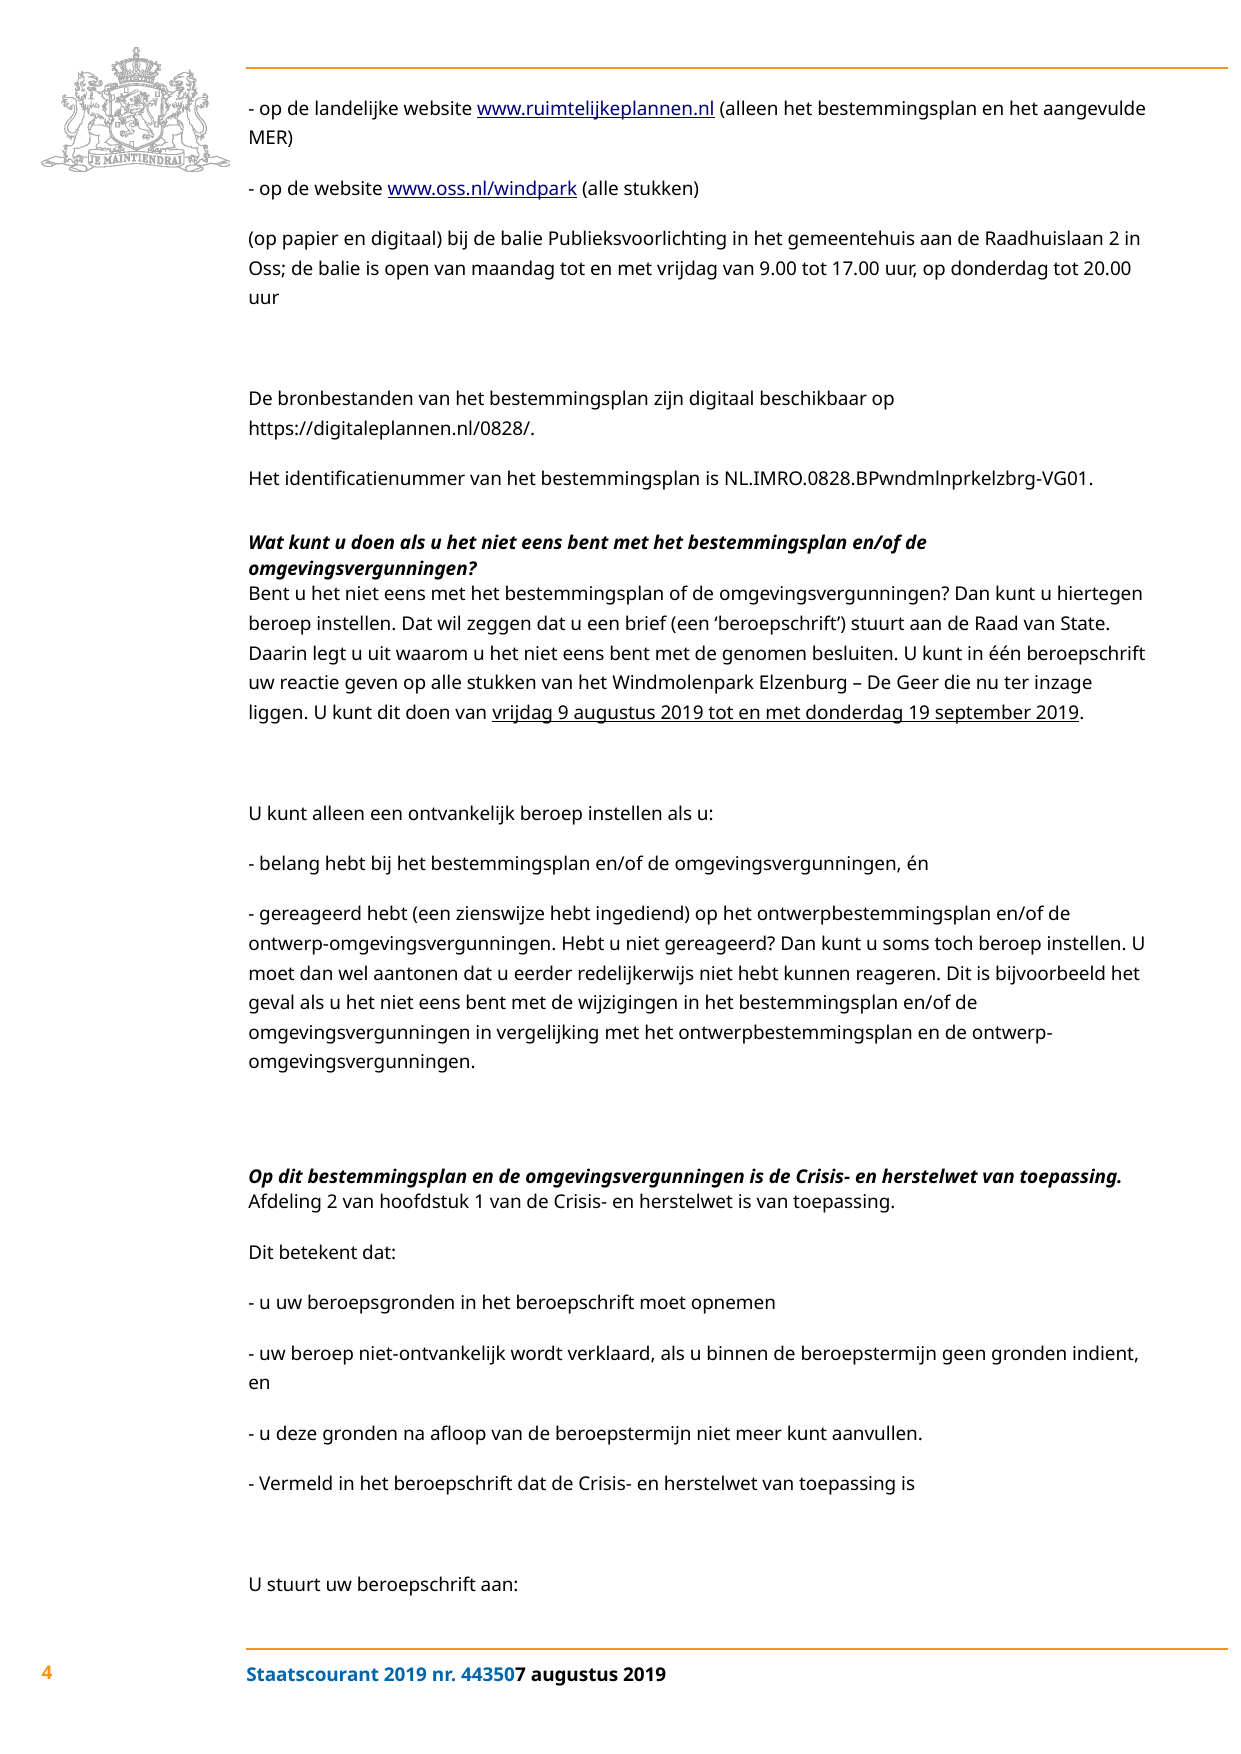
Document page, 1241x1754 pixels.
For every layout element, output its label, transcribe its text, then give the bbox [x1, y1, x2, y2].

text Op dit bestemmingsplan en de omgevingsvergunningen is de Crisis- en herstelwet van toepassing. [248, 1163, 1152, 1189]
picture [41, 47, 231, 172]
text Wat kunt u doen als u het niet eens bent met het bestemmingsplan en/of de omgevingsvergunningen? [248, 529, 1152, 581]
text Het identificatienummer van het bestemmingsplan is NL.IMRO.0828.BPwndmlnprkelzbrg-VG01. [248, 465, 1152, 491]
text - uw beroep niet-ontvankelijk wordt verklaard, als u binnen de beroepstermijn geen gronden indient, en [248, 1340, 1152, 1395]
text - u deze gronden na afloop van de beroepstermijn niet meer kunt aanvullen. [248, 1420, 1152, 1446]
text - Vermeld in het beroepschrift dat de Crisis- en herstelwet van toepassing is [248, 1470, 1152, 1496]
text U stuurt uw beroepschrift aan: [248, 1571, 1152, 1597]
text - gereageerd hebt (een zienswijze hebt ingediend) op het ontwerpbestemmingsplan en/of de ontwerp-omgevingsvergunningen. Hebt u niet gereageerd? Dan kunt u soms toch beroep instellen. U moet dan wel aantonen dat u eerder redelijkerwijs niet hebt kunnen reageren. Dit is bijvoorbeeld het geval als u het niet eens bent met de wijzigingen in het bestemmingsplan en/of de omgevingsvergunningen in vergelijking met het ontwerpbestemmingsplan en de ontwerp-omgevingsvergunningen. [248, 901, 1152, 1074]
text - op de website www.oss.nl/windpark (alle stukken) [248, 175, 1152, 201]
text (op papier en digitaal) bij de balie Publieksvoorlichting in het gemeentehuis aan de Raadhuislaan 2 in Oss; de balie is open van maandag tot en met vrijdag van 9.00 tot 17.00 uur, op donderdag tot 20.00 uur [248, 225, 1152, 310]
text Afdeling 2 van hoofdstuk 1 van de Crisis- en herstelwet is van toepassing. [248, 1189, 1152, 1214]
text De bronbestanden van het bestemmingsplan zijn digitaal beschikbaar op https://digitaleplannen.nl/0828/. [248, 385, 1152, 441]
text - op de landelijke website www.ruimtelijkeplannen.nl (alleen het bestemmingsplan en het aangevulde MER) [248, 95, 1152, 150]
text - belang hebt bij het bestemmingsplan en/of de omgevingsvergunningen, én [248, 850, 1152, 876]
text U kunt alleen een ontvankelijk beroep instellen als u: [248, 800, 1152, 826]
text Bent u het niet eens met het bestemmingsplan of de omgevingsvergunningen? Dan kunt u hiertegen beroep instellen. Dat wil zeggen dat u een brief (een ‘beroepschrift’) stuurt aan de Raad van State. Daarin legt u uit waarom u het niet eens bent met de genomen besluiten. U kunt in één beroepschrift uw reactie geven op alle stukken van het Windmolenpark Elzenburg – De Geer die nu ter inzage liggen. U kunt dit doen van vrijdag 9 augustus 2019 tot en met donderdag 19 september 2019. [248, 581, 1152, 725]
text - u uw beroepsgronden in het beroepschrift moet opnemen [248, 1289, 1152, 1315]
text Dit betekent dat: [248, 1239, 1152, 1265]
